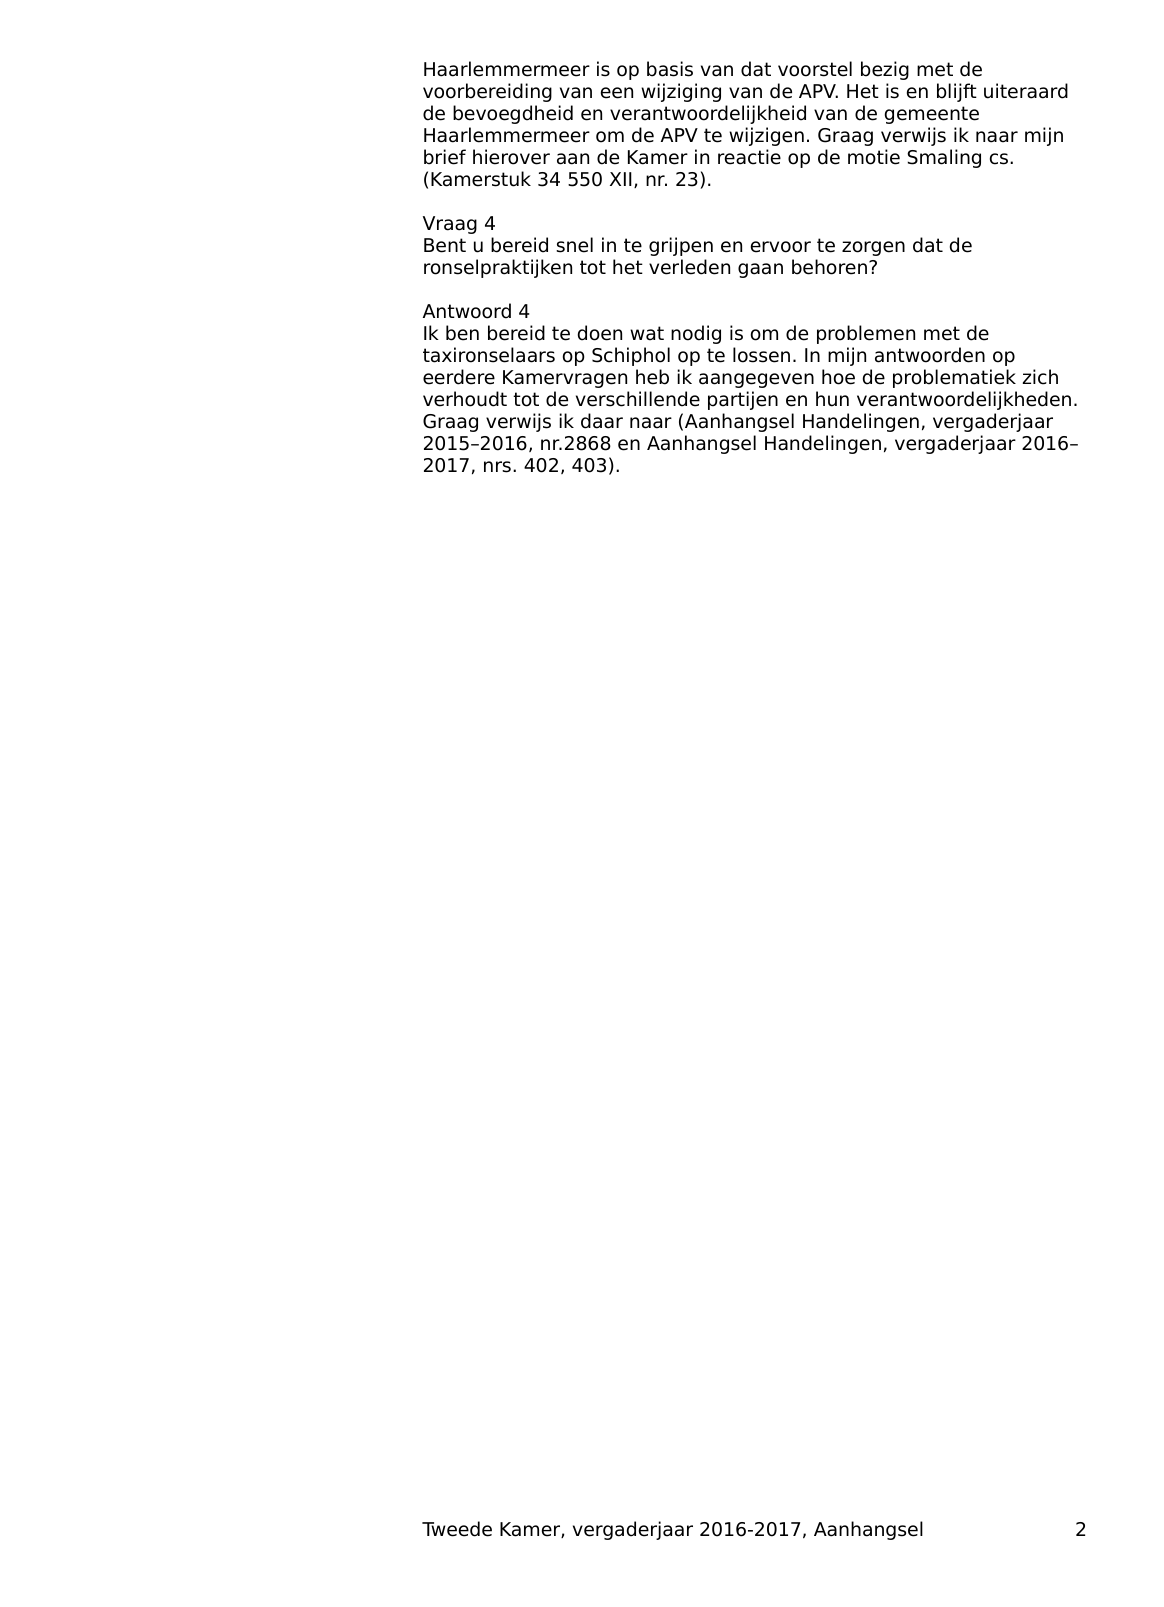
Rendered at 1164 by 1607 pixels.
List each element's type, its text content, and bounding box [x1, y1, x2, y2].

text Vraag 4 [422, 213, 1087, 235]
text Bent u bereid snel in te grijpen en ervoor te zorgen dat de ronselpraktijken tot het verleden gaan behoren? [422, 235, 1087, 279]
text Haarlemmermeer is op basis van dat voorstel bezig met de voorbereiding van een wijziging van de APV. Het is en blijft uiteraard de bevoegdheid en verantwoordelijkheid van de gemeente Haarlemmermeer om de APV te wijzigen. Graag verwijs ik naar mijn brief hierover aan de Kamer in reactie op de motie Smaling cs. (Kamerstuk 34 550 XII, nr. 23). [422, 59, 1087, 191]
text Antwoord 4 [422, 301, 1087, 323]
text Ik ben bereid te doen wat nodig is om de problemen met de taxironselaars op Schiphol op te lossen. In mijn antwoorden op eerdere Kamervragen heb ik aangegeven hoe de problematiek zich verhoudt tot de verschillende partijen en hun verantwoordelijkheden. Graag verwijs ik daar naar (Aanhangsel Handelingen, vergaderjaar 2015–2016, nr.2868 en Aanhangsel Handelingen, vergaderjaar 2016–2017, nrs. 402, 403). [422, 323, 1087, 477]
